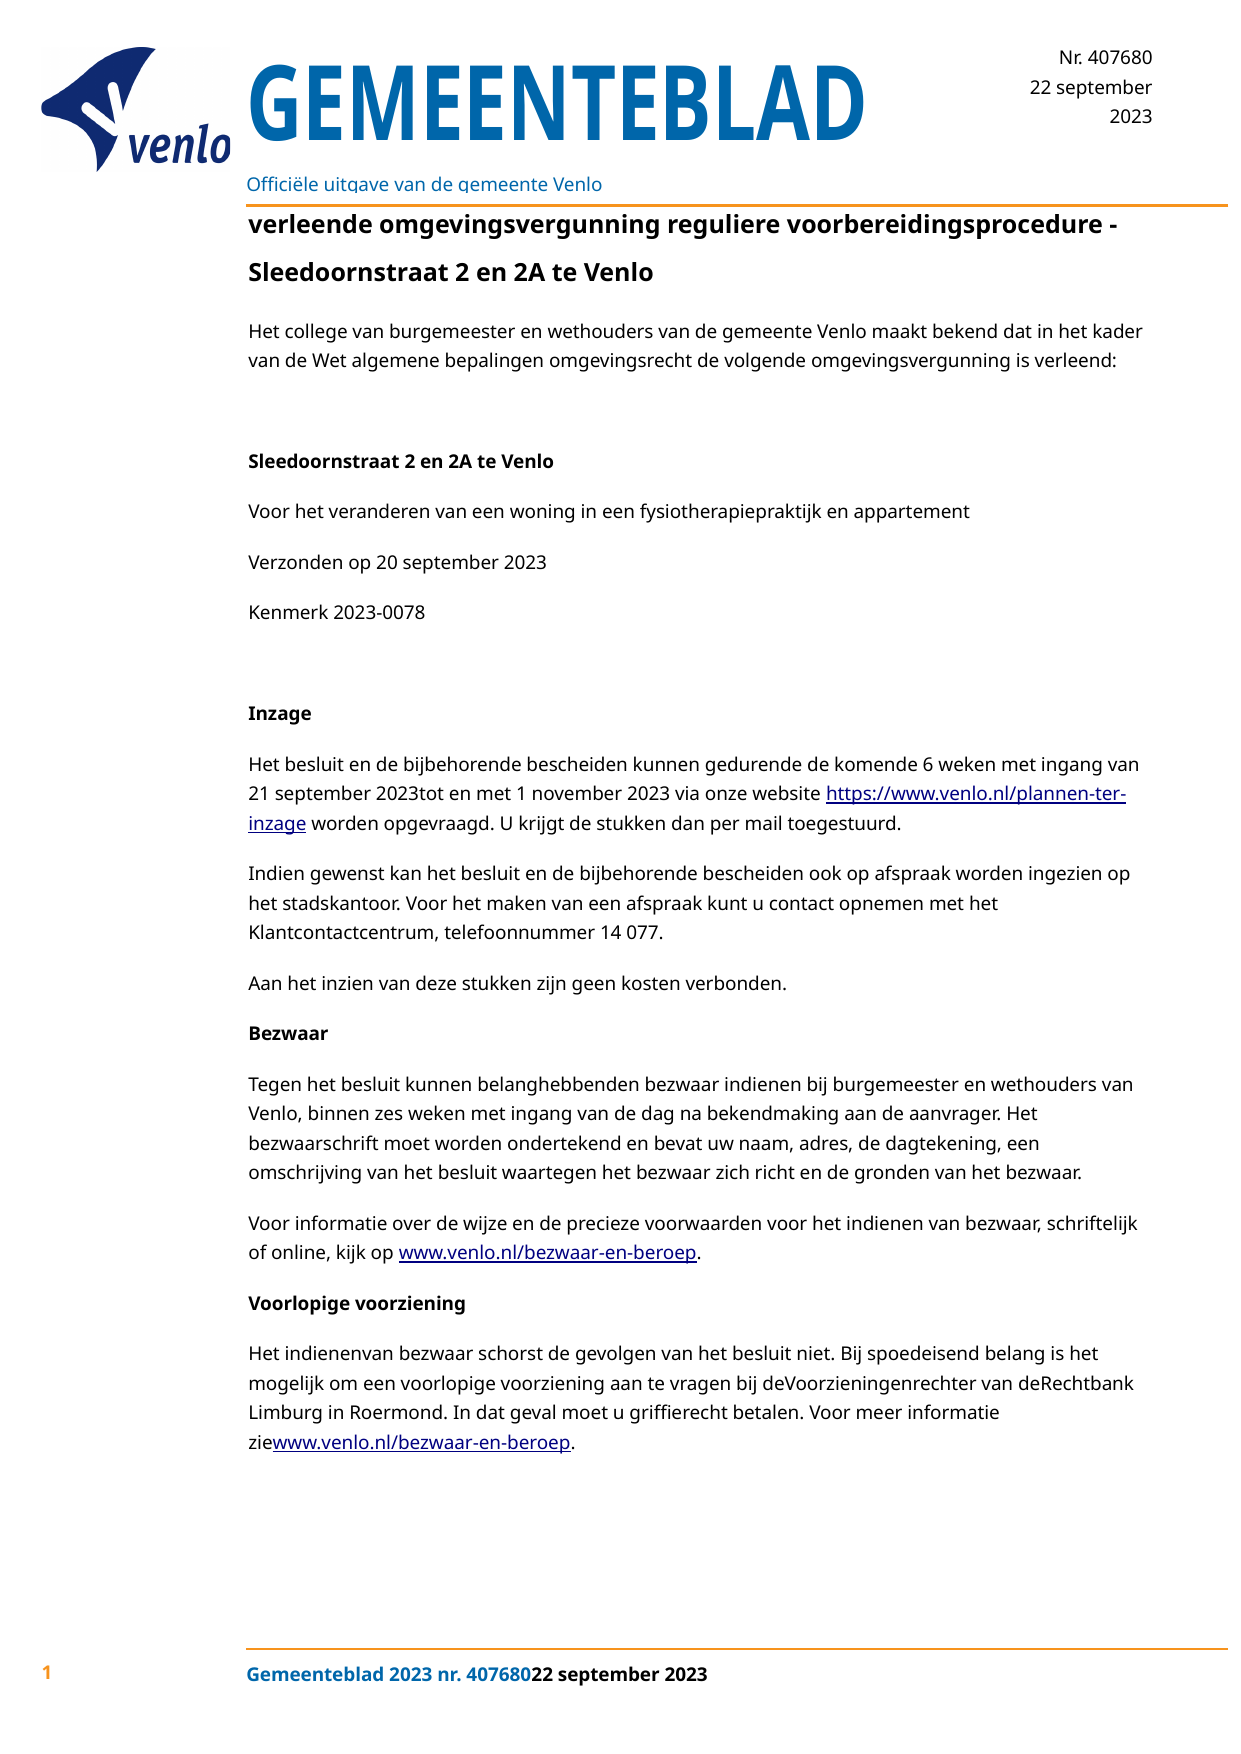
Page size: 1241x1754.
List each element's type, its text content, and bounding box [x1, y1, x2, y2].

text Indien gewenst kan het besluit en de bijbehorende bescheiden ook op afspraak worden ingezien op het stadskantoor. Voor het maken van een afspraak kunt u contact opnemen met het Klantcontactcentrum, telefoonnummer 14 077. [248, 860, 1152, 945]
text Sleedoornstraat 2 en 2A te Venlo [248, 448, 1152, 474]
text Voor het veranderen van een woning in een fysiotherapiepraktijk en appartement [248, 499, 1152, 524]
picture [41, 47, 231, 172]
text Aan het inzien van deze stukken zijn geen kosten verbonden. [248, 970, 1152, 996]
text Verzonden op 20 september 2023 [248, 549, 1152, 575]
text Kenmerk 2023-0078 [248, 599, 1152, 625]
text Inzage [248, 700, 1152, 726]
text Het indienenvan bezwaar schorst de gevolgen van het besluit niet. Bij spoedeisend belang is het mogelijk om een voorlopige voorziening aan te vragen bij deVoorzieningenrechter van deRechtbank Limburg in Roermond. In dat geval moet u griffierecht betalen. Voor meer informatie ziewww.venlo.nl/bezwaar-en-beroep. [248, 1340, 1152, 1455]
text Bezwaar [248, 1020, 1152, 1046]
text Het besluit en de bijbehorende bescheiden kunnen gedurende de komende 6 weken met ingang van 21 september 2023tot en met 1 november 2023 via onze website https://www.venlo.nl/plannen-ter-inzage worden opgevraagd. U krijgt de stukken dan per mail toegestuurd. [248, 751, 1152, 836]
text Tegen het besluit kunnen belanghebbenden bezwaar indienen bij burgemeester en wethouders van Venlo, binnen zes weken met ingang van de dag na bekendmaking aan de aanvrager. Het bezwaarschrift moet worden ondertekend en bevat uw naam, adres, de dagtekening, een omschrijving van het besluit waartegen het bezwaar zich richt en de gronden van het bezwaar. [248, 1071, 1152, 1185]
text verleende omgevingsvergunning reguliere voorbereidingsprocedure - Sleedoornstraat 2 en 2A te Venlo [248, 207, 1152, 288]
text Voor informatie over de wijze en de precieze voorwaarden voor het indienen van bezwaar, schriftelijk of online, kijk op www.venlo.nl/bezwaar-en-beroep. [248, 1210, 1152, 1265]
text Voorlopige voorziening [248, 1290, 1152, 1316]
text Het college van burgemeester en wethouders van de gemeente Venlo maakt bekend dat in het kader van de Wet algemene bepalingen omgevingsrecht de volgende omgevingsvergunning is verleend: [248, 318, 1152, 373]
